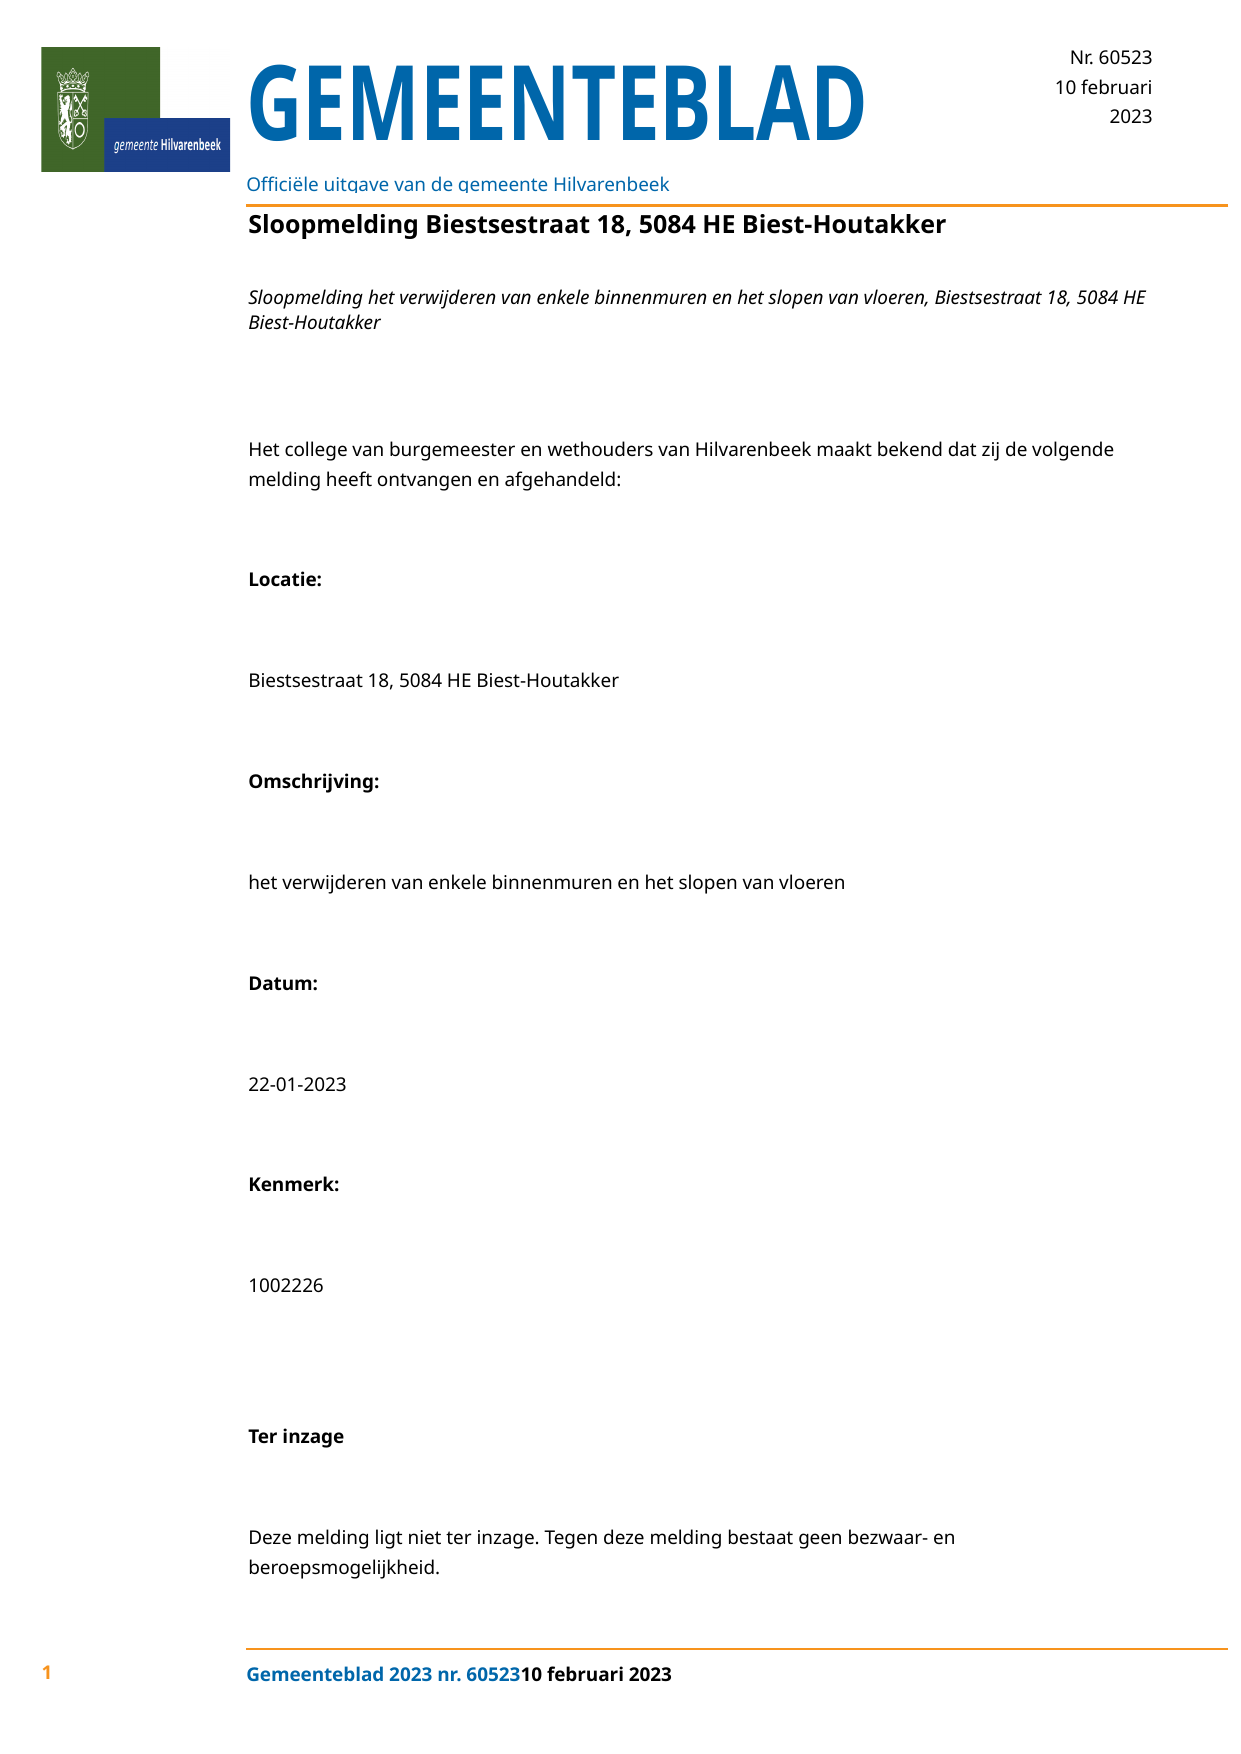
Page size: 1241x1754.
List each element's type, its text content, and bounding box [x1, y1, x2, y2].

text Datum: [248, 970, 1152, 996]
text 1002226 [248, 1272, 1152, 1298]
text Ter inzage [248, 1424, 1152, 1449]
text Deze melding ligt niet ter inzage. Tegen deze melding bestaat geen bezwaar- en beroepsmogelijkheid. [248, 1524, 1152, 1580]
picture [41, 47, 231, 172]
text Sloopmelding Biestsestraat 18, 5084 HE Biest-Houtakker [248, 207, 1152, 241]
text het verwijderen van enkele binnenmuren en het slopen van vloeren [248, 869, 1152, 895]
text 22-01-2023 [248, 1071, 1152, 1096]
text Het college van burgemeester en wethouders van Hilvarenbeek maakt bekend dat zij de volgende melding heeft ontvangen en afgehandeld: [248, 436, 1152, 491]
text Biestsestraat 18, 5084 HE Biest-Houtakker [248, 667, 1152, 693]
text Omschrijving: [248, 768, 1152, 794]
text Locatie: [248, 567, 1152, 592]
text Sloopmelding het verwijderen van enkele binnenmuren en het slopen van vloeren, Biestsestraat 18, 5084 HE Biest-Houtakker [248, 284, 1152, 335]
text Kenmerk: [248, 1172, 1152, 1197]
